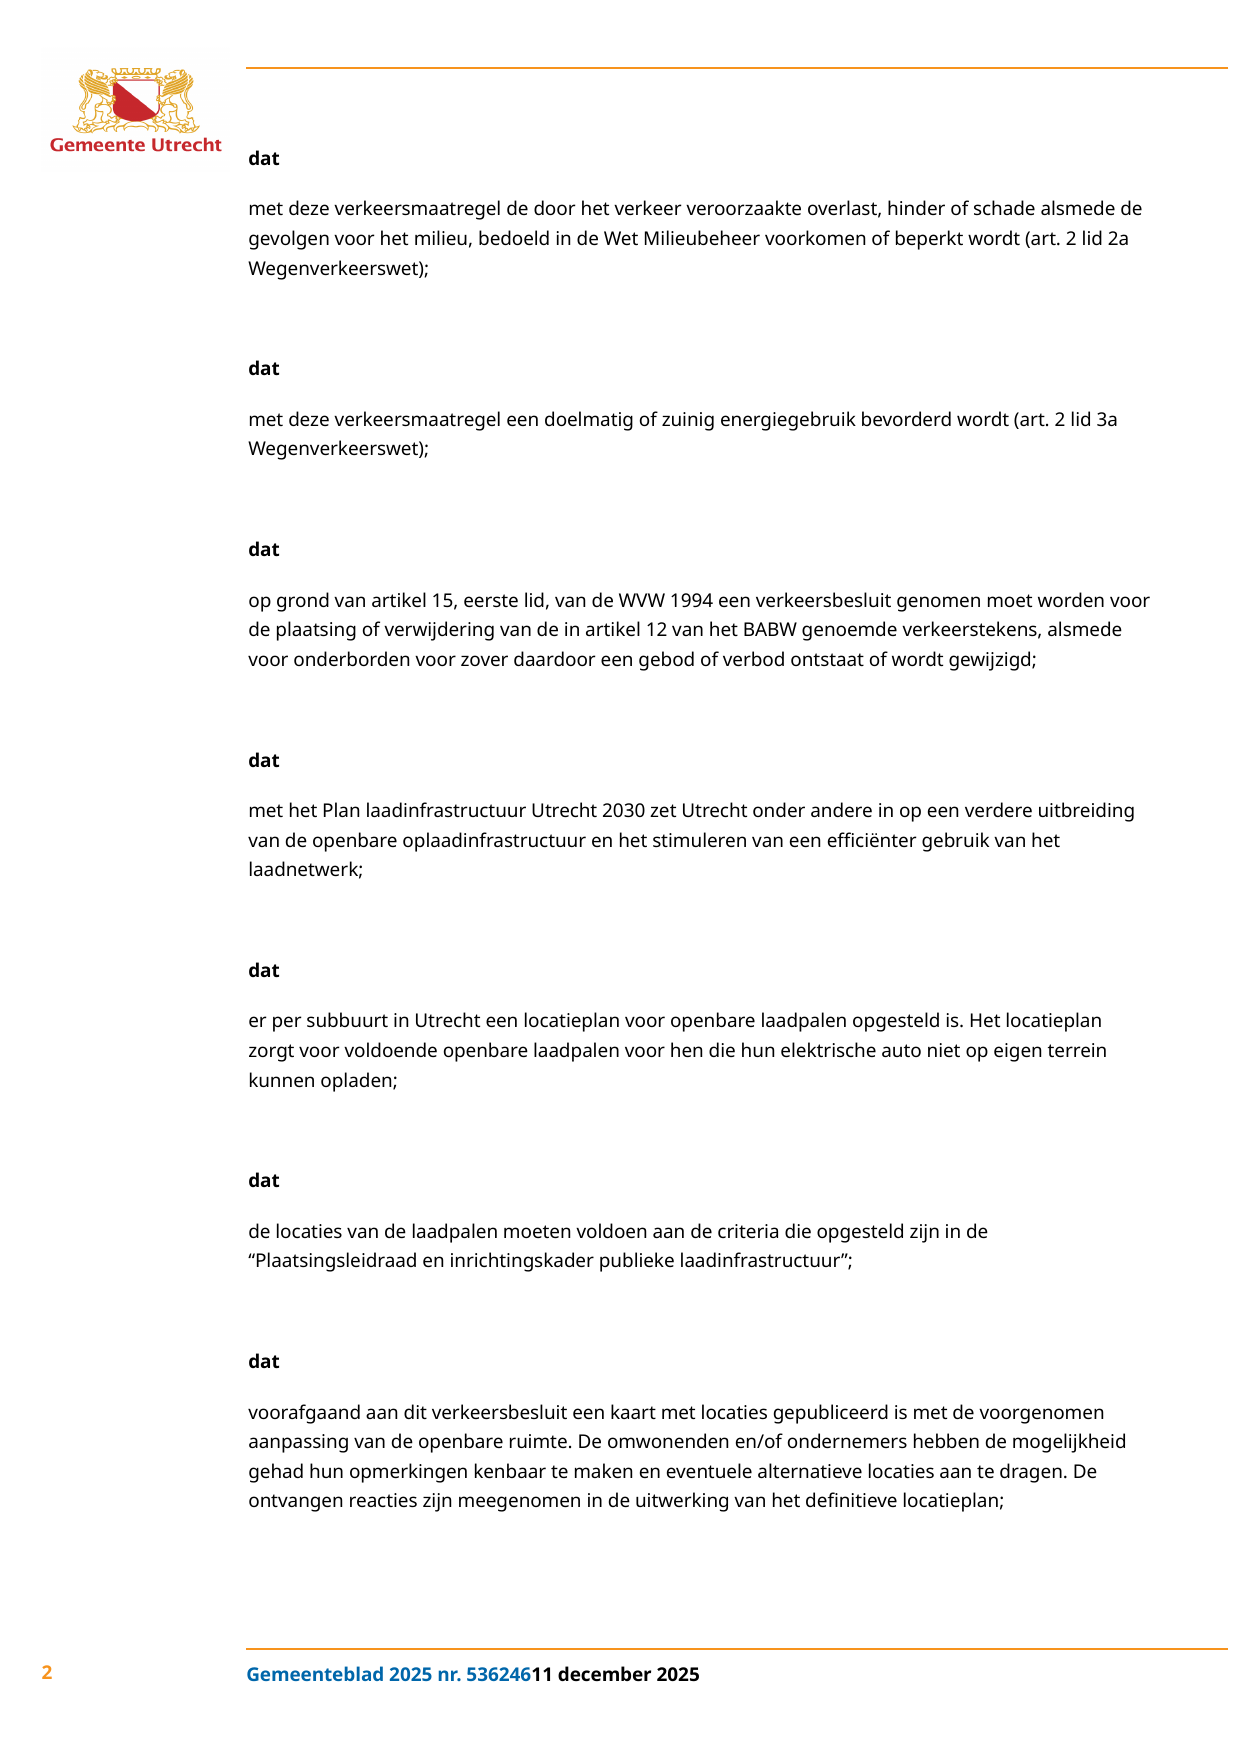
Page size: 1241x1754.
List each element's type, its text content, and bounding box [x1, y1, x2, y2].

picture [41, 47, 231, 172]
text op grond van artikel 15, eerste lid, van de WVW 1994 een verkeersbesluit genomen moet worden voor de plaatsing of verwijdering van de in artikel 12 van het BABW genoemde verkeerstekens, alsmede voor onderborden voor zover daardoor een gebod of verbod ontstaat of wordt gewijzigd; [248, 587, 1152, 672]
text dat [248, 957, 1152, 983]
text met het Plan laadinfrastructuur Utrecht 2030 zet Utrecht onder andere in op een verdere uitbreiding van de openbare oplaadinfrastructuur en het stimuleren van een efficiënter gebruik van het laadnetwerk; [248, 797, 1152, 882]
text dat [248, 1348, 1152, 1374]
text met deze verkeersmaatregel de door het verkeer veroorzaakte overlast, hinder of schade alsmede de gevolgen voor het milieu, bedoeld in de Wet Milieubeheer voorkomen of beperkt wordt (art. 2 lid 2a Wegenverkeerswet); [248, 196, 1152, 281]
text voorafgaand aan dit verkeersbesluit een kaart met locaties gepubliceerd is met de voorgenomen aanpassing van de openbare ruimte. De omwonenden en/of ondernemers hebben de mogelijkheid gehad hun opmerkingen kenbaar te maken en eventuele alternatieve locaties aan te dragen. De ontvangen reacties zijn meegenomen in de uitwerking van het definitieve locatieplan; [248, 1399, 1152, 1513]
text dat [248, 356, 1152, 381]
text de locaties van de laadpalen moeten voldoen aan de criteria die opgesteld zijn in de “Plaatsingsleidraad en inrichtingskader publieke laadinfrastructuur”; [248, 1218, 1152, 1273]
text dat [248, 145, 1152, 171]
text dat [248, 747, 1152, 773]
text er per subbuurt in Utrecht een locatieplan voor openbare laadpalen opgesteld is. Het locatieplan zorgt voor voldoende openbare laadpalen voor hen die hun elektrische auto niet op eigen terrein kunnen opladen; [248, 1008, 1152, 1093]
text dat [248, 1168, 1152, 1193]
text dat [248, 536, 1152, 562]
text met deze verkeersmaatregel een doelmatig of zuinig energiegebruik bevorderd wordt (art. 2 lid 3a Wegenverkeerswet); [248, 406, 1152, 461]
